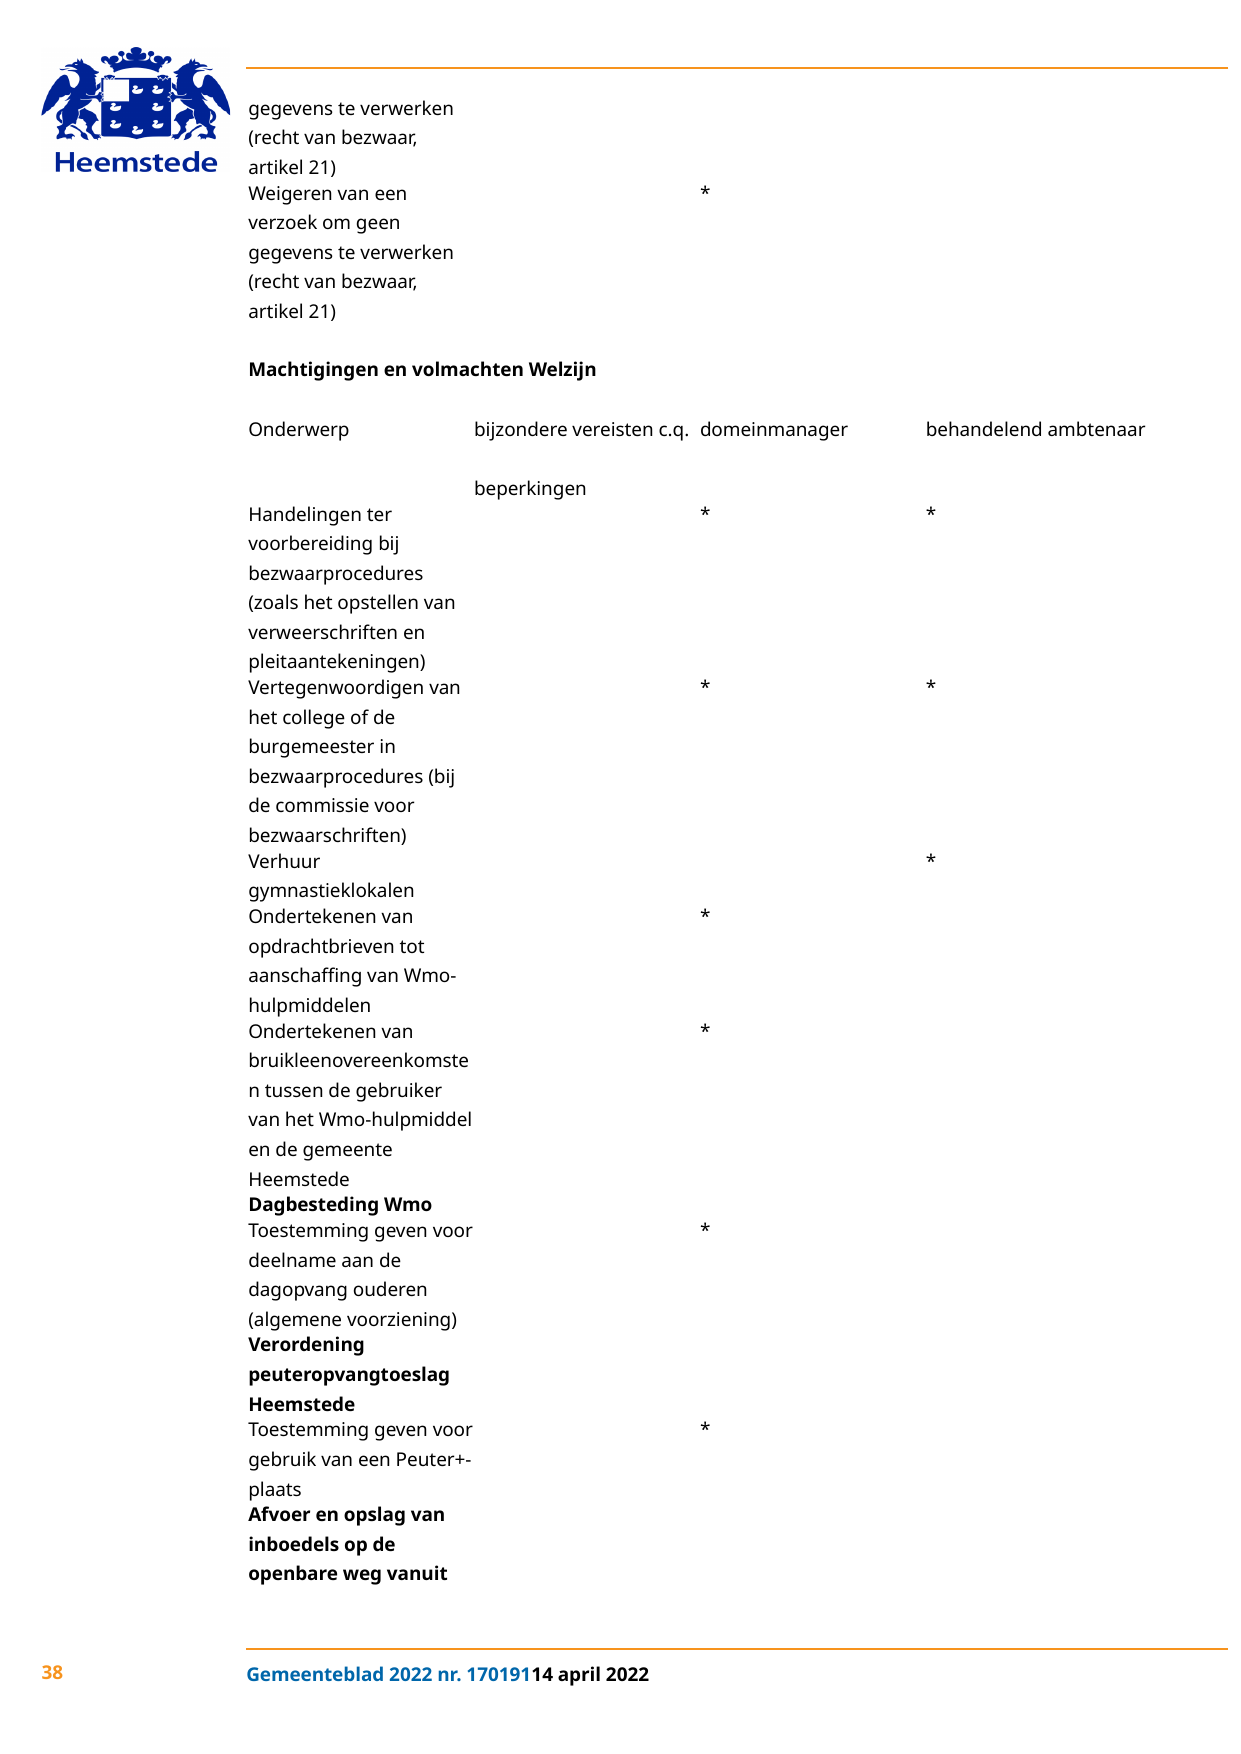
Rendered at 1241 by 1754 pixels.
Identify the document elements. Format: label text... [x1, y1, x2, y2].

table_cell [474, 180, 700, 324]
table_cell * [700, 674, 926, 848]
table_cell [926, 1501, 1152, 1586]
table_cell Ondertekenen van opdrachtbrieven tot aanschaffing van Wmo-hulpmiddelen [248, 903, 474, 1018]
table_cell [474, 1417, 700, 1501]
table_cell Weigeren van een verzoek om geen gegevens te verwerken (recht van bezwaar, artikel 21) [248, 180, 474, 324]
table_cell [926, 1191, 1152, 1217]
table_header behandelend ambtenaar [926, 416, 1152, 501]
table_cell gegevens te verwerken (recht van bezwaar, artikel 21) [248, 95, 474, 180]
table_cell Handelingen ter voorbereiding bij bezwaarprocedures (zoals het opstellen van verweerschriften en pleitaantekeningen) [248, 501, 474, 674]
picture [41, 47, 231, 172]
table_cell [700, 848, 926, 903]
table_cell [926, 95, 1152, 180]
table_cell [474, 1191, 700, 1217]
table_header domeinmanager [700, 416, 926, 501]
table_cell Toestemming geven voor gebruik van een Peuter+-plaats [248, 1417, 474, 1501]
table_cell [474, 674, 700, 848]
table_cell [474, 1018, 700, 1191]
table_cell Toestemming geven voor deelname aan de dagopvang ouderen (algemene voorziening) [248, 1217, 474, 1332]
table_cell [926, 1332, 1152, 1417]
table_cell [474, 1501, 700, 1586]
table_cell * [926, 848, 1152, 903]
table_cell [474, 95, 700, 180]
table_cell Verordening peuteropvangtoeslag Heemstede [248, 1332, 474, 1417]
table_cell * [926, 501, 1152, 674]
table_cell Vertegenwoordigen van het college of de burgemeester in bezwaarprocedures (bij de commissie voor bezwaarschriften) [248, 674, 474, 848]
table_cell Dagbesteding Wmo [248, 1191, 474, 1217]
table_cell [700, 95, 926, 180]
table_cell [926, 1217, 1152, 1332]
table_cell * [700, 1018, 926, 1191]
table_cell [474, 1332, 700, 1417]
table_cell Ondertekenen van bruikleenovereenkomsten tussen de gebruiker van het Wmo-hulpmiddel en de gemeente Heemstede [248, 1018, 474, 1191]
table_cell [926, 1417, 1152, 1501]
table_cell * [926, 674, 1152, 848]
table_cell Afvoer en opslag van inboedels op de openbare weg vanuit [248, 1501, 474, 1586]
table_cell [474, 848, 700, 903]
table_cell [700, 1501, 926, 1586]
table_cell [474, 1217, 700, 1332]
table_cell [926, 1018, 1152, 1191]
table_cell * [700, 1417, 926, 1501]
table_cell * [700, 180, 926, 324]
table_cell [700, 1191, 926, 1217]
table_cell [700, 1332, 926, 1417]
table_cell * [700, 1217, 926, 1332]
table_cell [926, 180, 1152, 324]
table_cell [474, 903, 700, 1018]
table_cell [474, 501, 700, 674]
text Machtigingen en volmachten Welzijn [248, 357, 1152, 382]
table_header bijzondere vereisten c.q. beperkingen [474, 416, 700, 501]
table_cell * [700, 501, 926, 674]
table_cell * [700, 903, 926, 1018]
table_cell [926, 903, 1152, 1018]
table_cell Verhuur gymnastieklokalen [248, 848, 474, 903]
table_header Onderwerp [248, 416, 474, 501]
